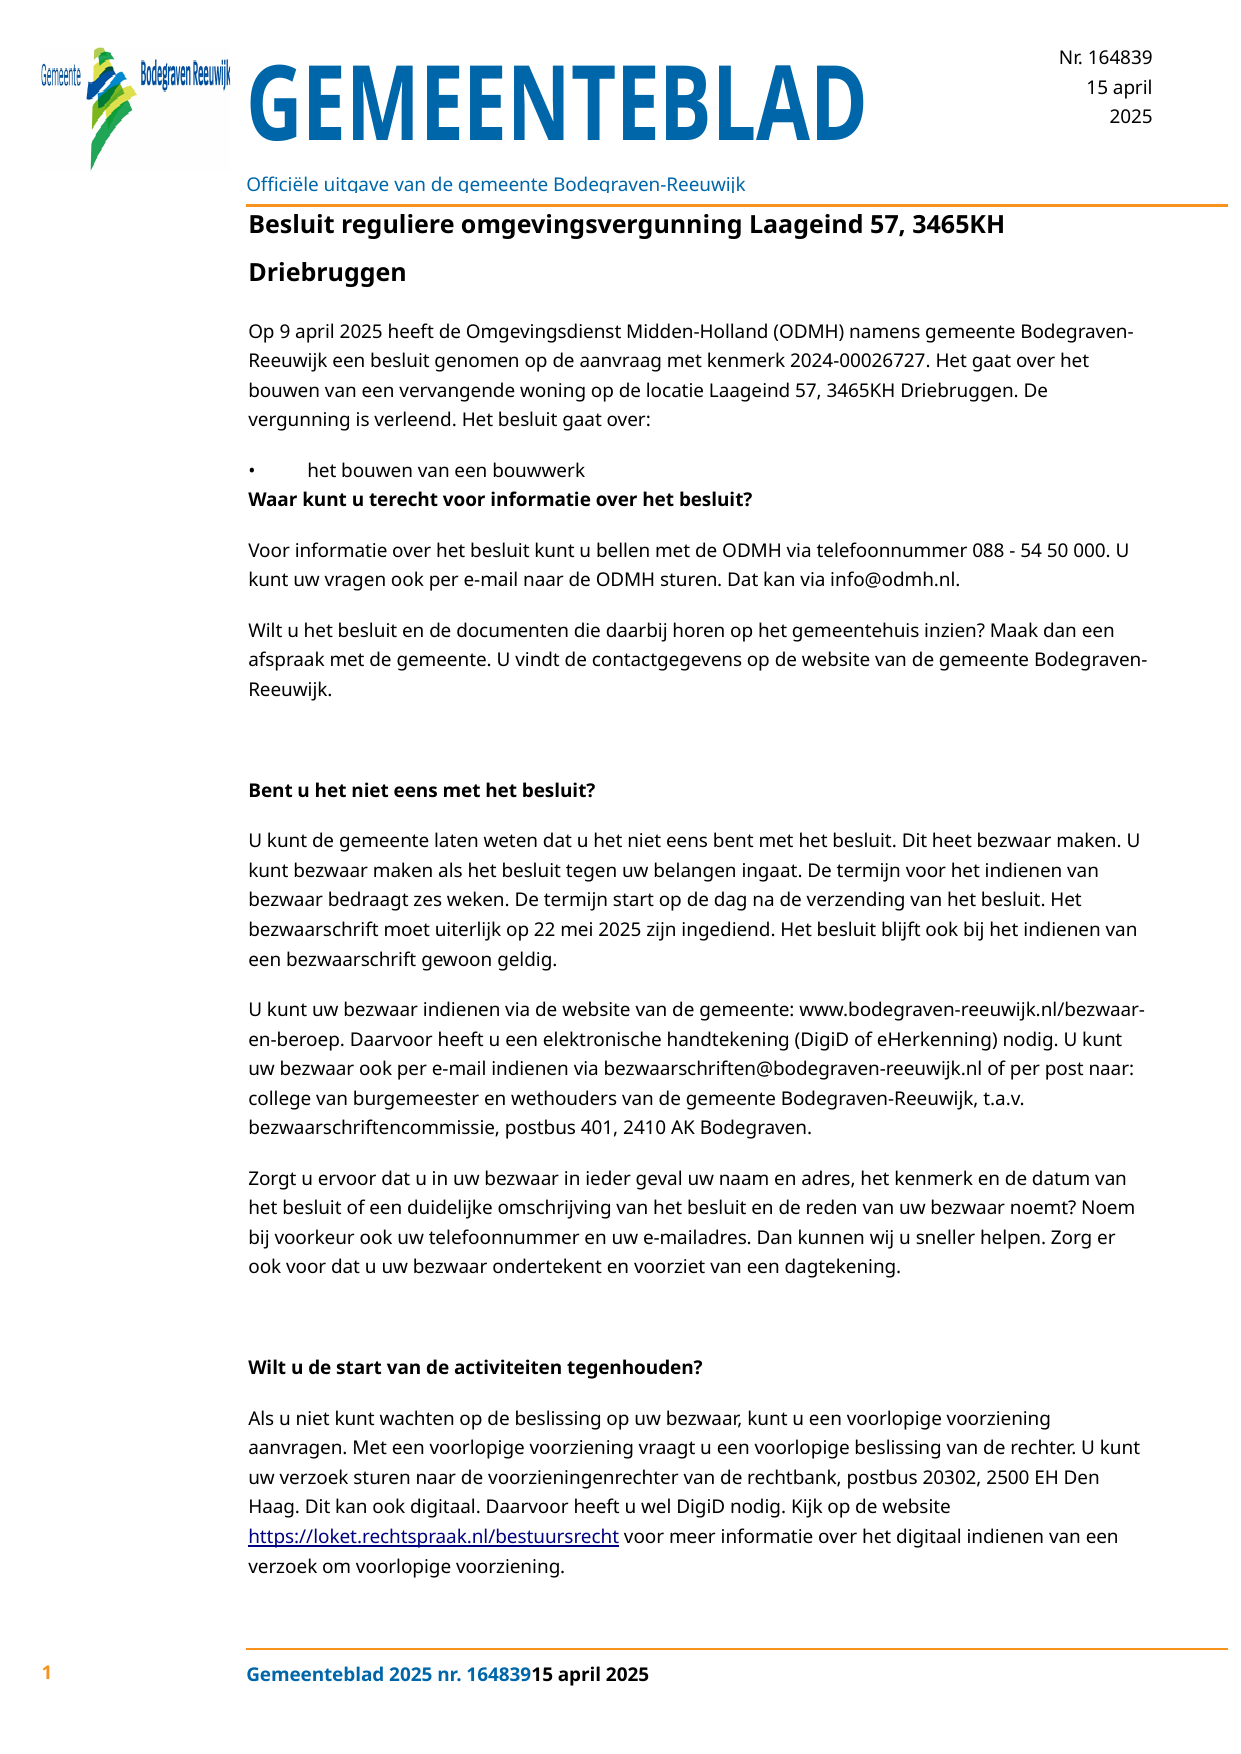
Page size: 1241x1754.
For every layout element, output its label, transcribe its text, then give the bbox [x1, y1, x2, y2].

text U kunt uw bezwaar indienen via de website van de gemeente: www.bodegraven-reeuwijk.nl/bezwaar-en-beroep. Daarvoor heeft u een elektronische handtekening (DigiD of eHerkenning) nodig. U kunt uw bezwaar ook per e-mail indienen via bezwaarschriften@bodegraven-reeuwijk.nl of per post naar: college van burgemeester en wethouders van de gemeente Bodegraven-Reeuwijk, t.a.v. bezwaarschriftencommissie, postbus 401, 2410 AK Bodegraven. [248, 996, 1152, 1140]
text Waar kunt u terecht voor informatie over het besluit? [248, 487, 1152, 512]
text Besluit reguliere omgevingsvergunning Laageind 57, 3465KH Driebruggen [248, 207, 1152, 288]
text Zorgt u ervoor dat u in uw bezwaar in ieder geval uw naam en adres, het kenmerk en de datum van het besluit of een duidelijke omschrijving van het besluit en de reden van uw bezwaar noemt? Noem bij voorkeur ook uw telefoonnummer en uw e-mailadres. Dan kunnen wij u sneller helpen. Zorg er ook voor dat u uw bezwaar ondertekent en voorziet van een dagtekening. [248, 1165, 1152, 1279]
text Wilt u het besluit en de documenten die daarbij horen op het gemeentehuis inzien? Maak dan een afspraak met de gemeente. U vindt de contactgegevens op de website van de gemeente Bodegraven-Reeuwijk. [248, 617, 1152, 702]
text Voor informatie over het besluit kunt u bellen met de ODMH via telefoonnummer 088 - 54 50 000. U kunt uw vragen ook per e-mail naar de ODMH sturen. Dat kan via info@odmh.nl. [248, 537, 1152, 592]
text Bent u het niet eens met het besluit? [248, 777, 1152, 803]
text Als u niet kunt wachten op de beslissing op uw bezwaar, kunt u een voorlopige voorziening aanvragen. Met een voorlopige voorziening vraagt u een voorlopige beslissing van de rechter. U kunt uw verzoek sturen naar de voorzieningenrechter van de rechtbank, postbus 20302, 2500 EH Den Haag. Dit kan ook digitaal. Daarvoor heeft u wel DigiD nodig. Kijk op de website https://loket.rechtspraak.nl/bestuursrecht voor meer informatie over het digitaal indienen van een verzoek om voorlopige voorziening. [248, 1405, 1152, 1579]
text Op 9 april 2025 heeft de Omgevingsdienst Midden-Holland (ODMH) namens gemeente Bodegraven-Reeuwijk een besluit genomen op de aanvraag met kenmerk 2024-00026727. Het gaat over het bouwen van een vervangende woning op de locatie Laageind 57, 3465KH Driebruggen. De vergunning is verleend. Het besluit gaat over: [248, 318, 1152, 432]
text U kunt de gemeente laten weten dat u het niet eens bent met het besluit. Dit heet bezwaar maken. U kunt bezwaar maken als het besluit tegen uw belangen ingaat. De termijn voor het indienen van bezwaar bedraagt zes weken. De termijn start op de dag na de verzending van het besluit. Het bezwaarschrift moet uiterlijk op 22 mei 2025 zijn ingediend. Het besluit blijft ook bij het indienen van een bezwaarschrift gewoon geldig. [248, 827, 1152, 972]
text Wilt u de start van de activiteiten tegenhouden? [248, 1354, 1152, 1380]
picture [41, 47, 231, 172]
list het bouwen van een bouwwerk [248, 457, 1152, 483]
